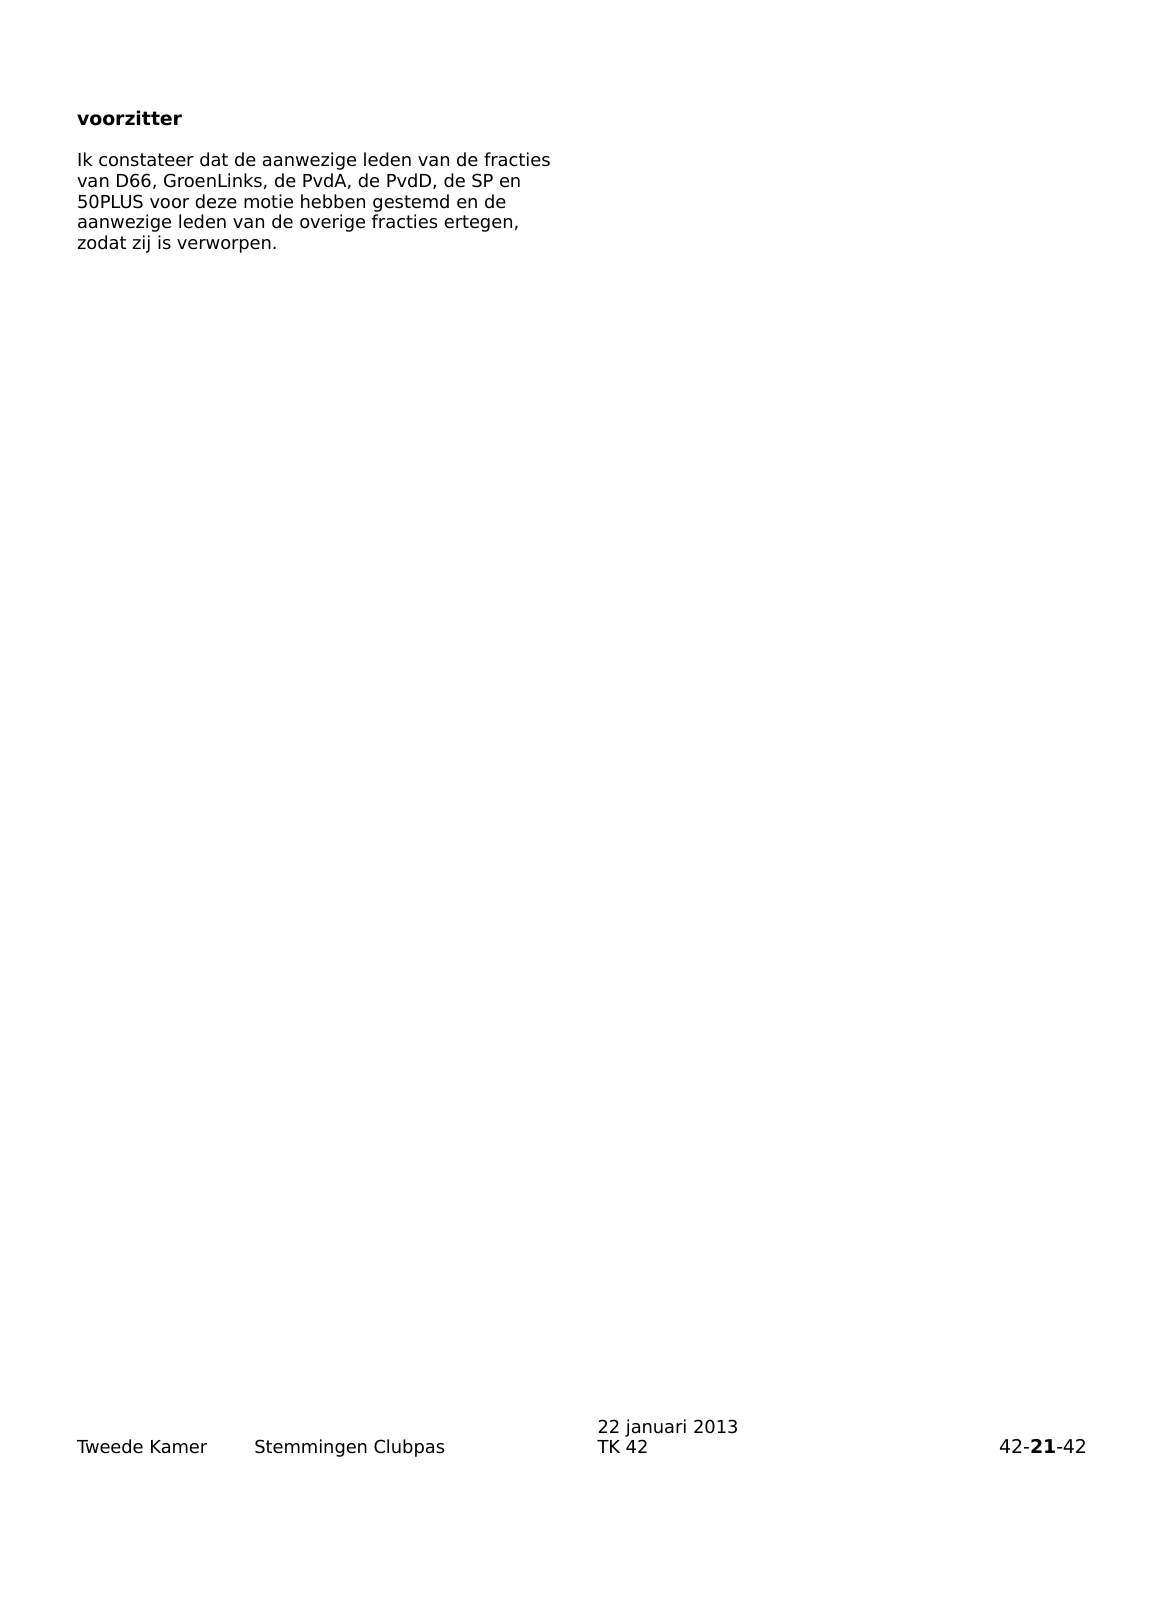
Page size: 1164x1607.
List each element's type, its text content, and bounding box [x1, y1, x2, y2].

text Ik constateer dat de aanwezige leden van de fracties van D66, GroenLinks, de PvdA, de PvdD, de SP en 50PLUS voor deze motie hebben gestemd en de aanwezige leden van de overige fracties ertegen, zodat zij is verworpen. [77, 150, 567, 254]
